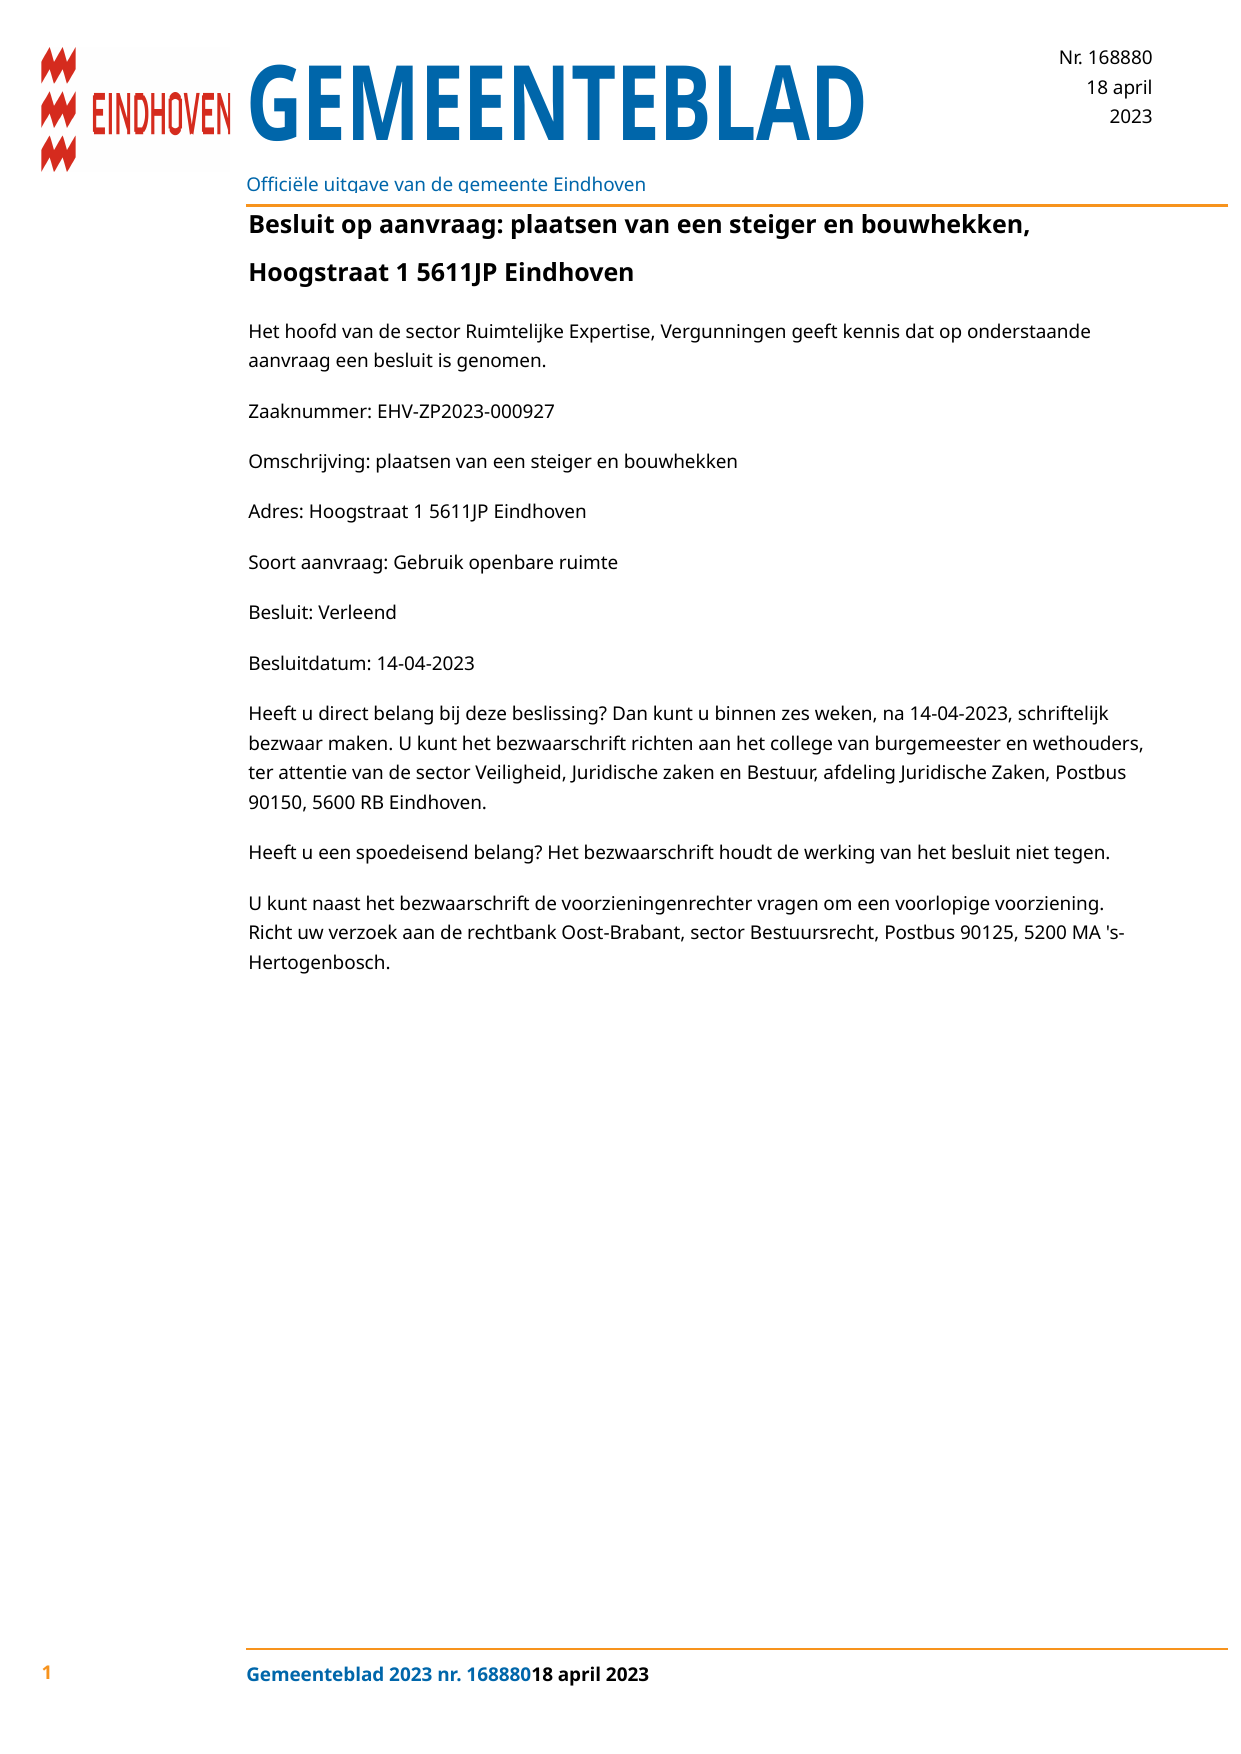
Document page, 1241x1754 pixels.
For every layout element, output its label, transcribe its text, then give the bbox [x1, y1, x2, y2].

text Soort aanvraag: Gebruik openbare ruimte [248, 549, 1152, 575]
text Besluit: Verleend [248, 599, 1152, 625]
picture [41, 47, 231, 172]
text U kunt naast het bezwaarschrift de voorzieningenrechter vragen om een voorlopige voorziening. Richt uw verzoek aan de rechtbank Oost-Brabant, sector Bestuursrecht, Postbus 90125, 5200 MA 's-Hertogenbosch. [248, 890, 1152, 975]
text Omschrijving: plaatsen van een steiger en bouwhekken [248, 448, 1152, 474]
text Zaaknummer: EHV-ZP2023-000927 [248, 398, 1152, 424]
text Heeft u direct belang bij deze beslissing? Dan kunt u binnen zes weken, na 14-04-2023, schriftelijk bezwaar maken. U kunt het bezwaarschrift richten aan het college van burgemeester en wethouders, ter attentie van de sector Veiligheid, Juridische zaken en Bestuur, afdeling Juridische Zaken, Postbus 90150, 5600 RB Eindhoven. [248, 700, 1152, 815]
text Adres: Hoogstraat 1 5611JP Eindhoven [248, 499, 1152, 524]
text Besluitdatum: 14-04-2023 [248, 650, 1152, 676]
text Het hoofd van de sector Ruimtelijke Expertise, Vergunningen geeft kennis dat op onderstaande aanvraag een besluit is genomen. [248, 318, 1152, 373]
text Heeft u een spoedeisend belang? Het bezwaarschrift houdt de werking van het besluit niet tegen. [248, 839, 1152, 865]
text Besluit op aanvraag: plaatsen van een steiger en bouwhekken, Hoogstraat 1 5611JP Eindhoven [248, 207, 1152, 288]
